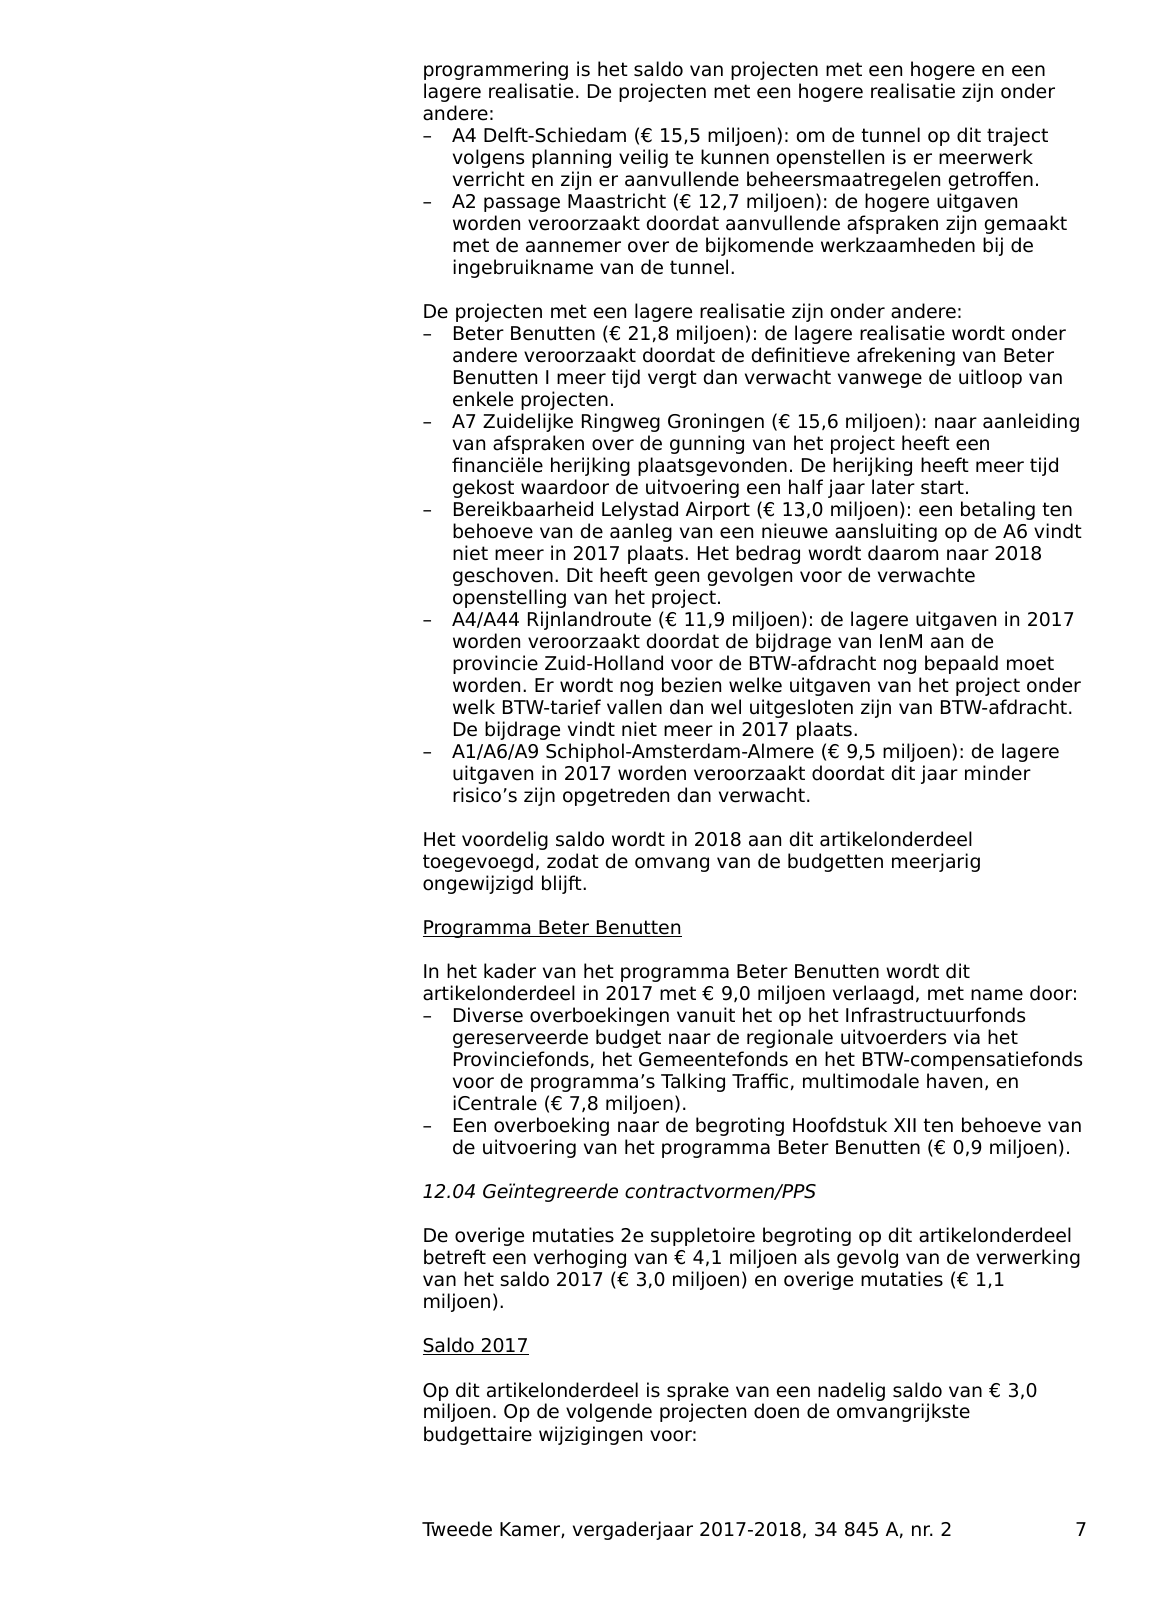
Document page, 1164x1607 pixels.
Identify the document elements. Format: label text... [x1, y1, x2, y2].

text programmering is het saldo van projecten met een hogere en een lagere realisatie. De projecten met een hogere realisatie zijn onder andere: [422, 59, 1087, 125]
text – A4 Delft-Schiedam (€ 15,5 miljoen): om de tunnel op dit traject volgens planning veilig te kunnen openstellen is er meerwerk verricht en zijn er aanvullende beheersmaatregelen getroffen. [422, 125, 1087, 191]
subtitle 12.04 Geïntegreerde contractvormen/PPS [422, 1181, 1087, 1203]
text – A1/A6/A9 Schiphol-Amsterdam-Almere (€ 9,5 miljoen): de lagere uitgaven in 2017 worden veroorzaakt doordat dit jaar minder risico’s zijn opgetreden dan verwacht. [422, 741, 1087, 807]
text In het kader van het programma Beter Benutten wordt dit artikelonderdeel in 2017 met € 9,0 miljoen verlaagd, met name door: [422, 961, 1087, 1005]
text De overige mutaties 2e suppletoire begroting op dit artikelonderdeel betreft een verhoging van € 4,1 miljoen als gevolg van de verwerking van het saldo 2017 (€ 3,0 miljoen) en overige mutaties (€ 1,1 miljoen). [422, 1225, 1087, 1313]
text – Diverse overboekingen vanuit het op het Infrastructuurfonds gereserveerde budget naar de regionale uitvoerders via het Provinciefonds, het Gemeentefonds en het BTW-compensatiefonds voor de programma’s Talking Traffic, multimodale haven, en iCentrale (€ 7,8 miljoen). [422, 1005, 1087, 1115]
text – A7 Zuidelijke Ringweg Groningen (€ 15,6 miljoen): naar aanleiding van afspraken over de gunning van het project heeft een financiële herijking plaatsgevonden. De herijking heeft meer tijd gekost waardoor de uitvoering een half jaar later start. [422, 411, 1087, 499]
subtitle Programma Beter Benutten [422, 917, 1087, 939]
subtitle Saldo 2017 [422, 1335, 1087, 1357]
text – A2 passage Maastricht (€ 12,7 miljoen): de hogere uitgaven worden veroorzaakt doordat aanvullende afspraken zijn gemaakt met de aannemer over de bijkomende werkzaamheden bij de ingebruikname van de tunnel. [422, 191, 1087, 279]
text Het voordelig saldo wordt in 2018 aan dit artikelonderdeel toegevoegd, zodat de omvang van de budgetten meerjarig ongewijzigd blijft. [422, 829, 1087, 895]
text – Bereikbaarheid Lelystad Airport (€ 13,0 miljoen): een betaling ten behoeve van de aanleg van een nieuwe aansluiting op de A6 vindt niet meer in 2017 plaats. Het bedrag wordt daarom naar 2018 geschoven. Dit heeft geen gevolgen voor de verwachte openstelling van het project. [422, 499, 1087, 609]
text – A4/A44 Rijnlandroute (€ 11,9 miljoen): de lagere uitgaven in 2017 worden veroorzaakt doordat de bijdrage van IenM aan de provincie Zuid-Holland voor de BTW-afdracht nog bepaald moet worden. Er wordt nog bezien welke uitgaven van het project onder welk BTW-tarief vallen dan wel uitgesloten zijn van BTW-afdracht. De bijdrage vindt niet meer in 2017 plaats. [422, 609, 1087, 741]
text De projecten met een lagere realisatie zijn onder andere: [422, 301, 1087, 323]
text – Een overboeking naar de begroting Hoofdstuk XII ten behoeve van de uitvoering van het programma Beter Benutten (€ 0,9 miljoen). [422, 1115, 1087, 1159]
text – Beter Benutten (€ 21,8 miljoen): de lagere realisatie wordt onder andere veroorzaakt doordat de definitieve afrekening van Beter Benutten I meer tijd vergt dan verwacht vanwege de uitloop van enkele projecten. [422, 323, 1087, 411]
text Op dit artikelonderdeel is sprake van een nadelig saldo van € 3,0 miljoen. Op de volgende projecten doen de omvangrijkste budgettaire wijzigingen voor: [422, 1379, 1087, 1445]
